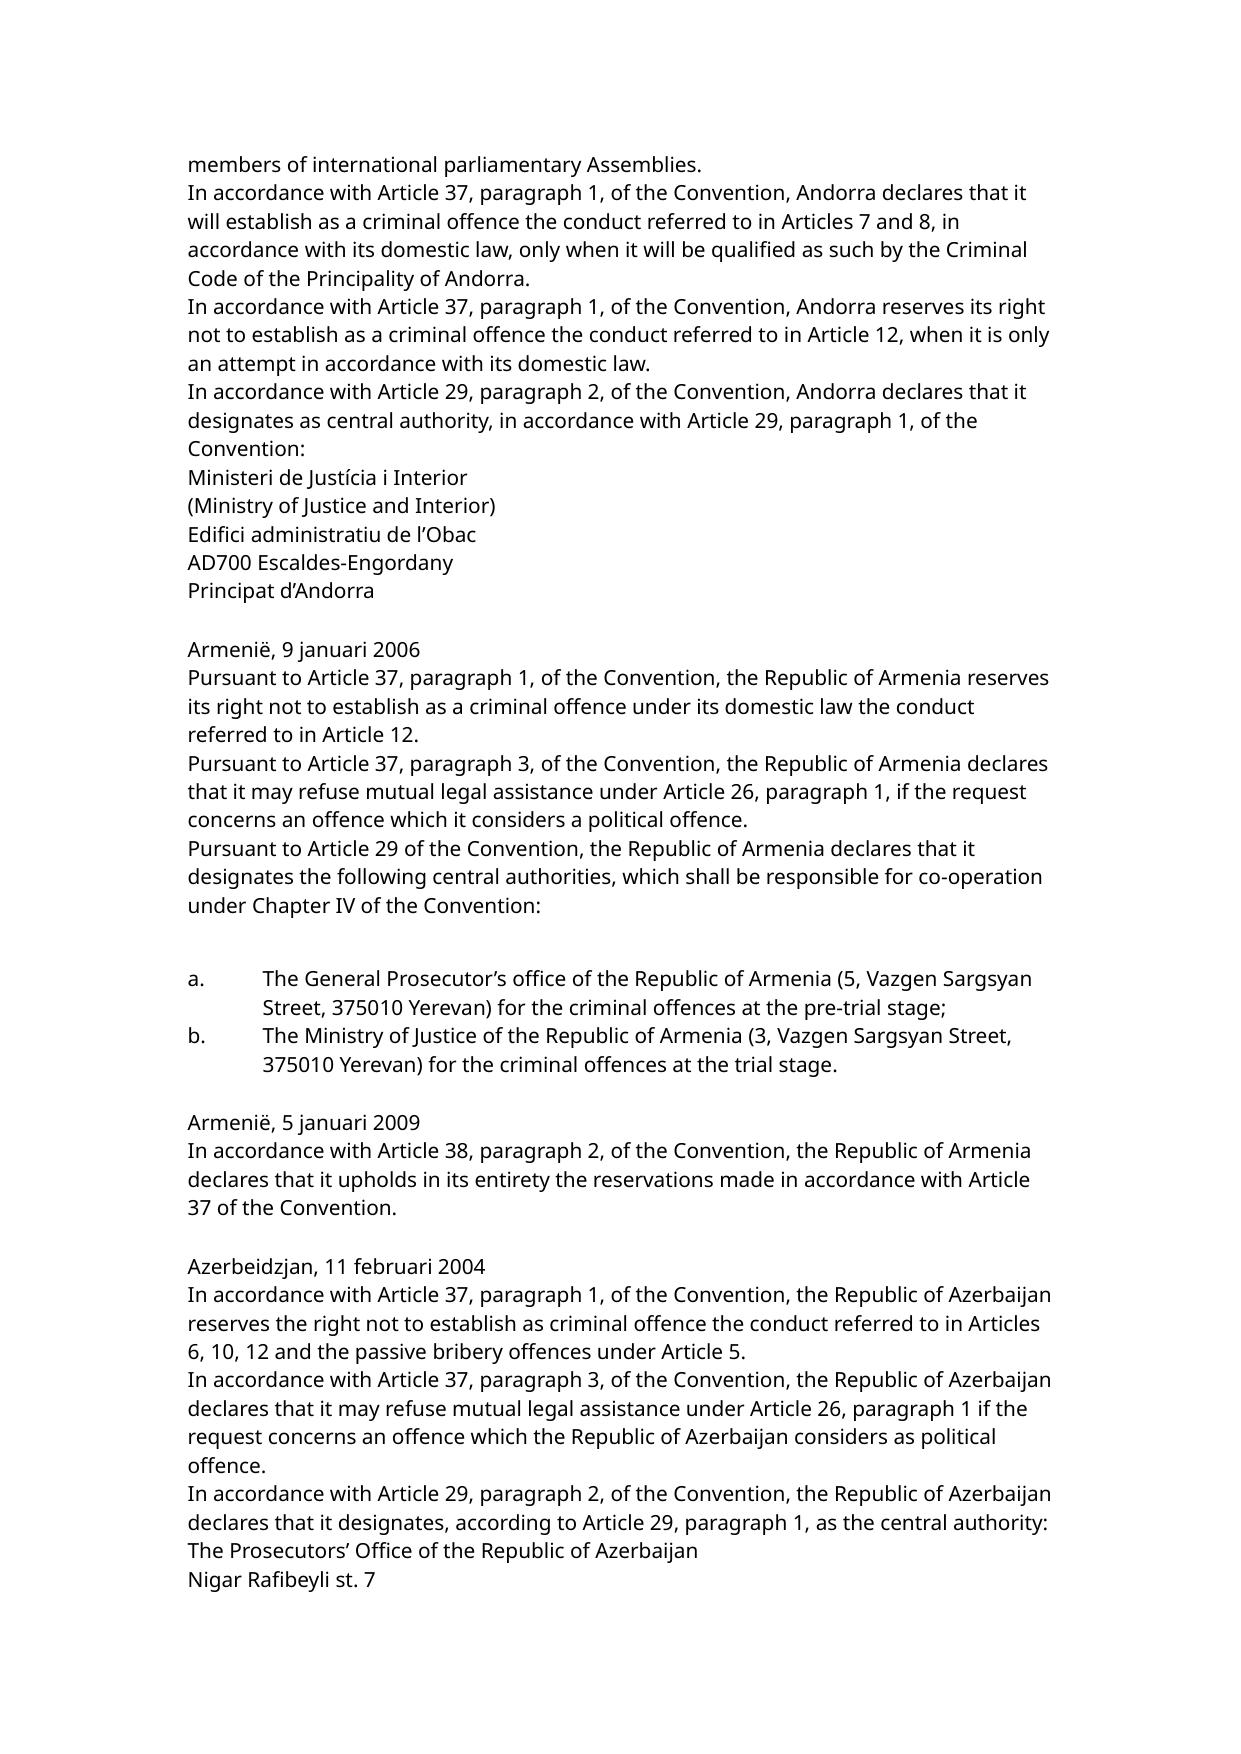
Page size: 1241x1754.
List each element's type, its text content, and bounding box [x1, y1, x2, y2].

list The General Prosecutor’s office of the Republic of Armenia (5, Vazgen Sargsyan Street, 375010 Yerevan) for the criminal offences at the pre-trial stage; [187, 964, 1053, 1021]
text Azerbeidzjan, 11 februari 2004 [187, 1252, 1053, 1280]
text Pursuant to Article 37, paragraph 3, of the Convention, the Republic of Armenia declares that it may refuse mutual legal assistance under Article 26, paragraph 1, if the request concerns an offence which it considers a political offence. [187, 749, 1053, 834]
text Edifici administratiu de l’Obac [187, 520, 1053, 548]
text AD700 Escaldes-Engordany [187, 548, 1053, 577]
text Armenië, 9 januari 2006 [187, 635, 1053, 663]
text In accordance with Article 29, paragraph 2, of the Convention, Andorra declares that it designates as central authority, in accordance with Article 29, paragraph 1, of the Convention: [187, 377, 1053, 463]
text Principat d’Andorra [187, 577, 1053, 605]
text In accordance with Article 37, paragraph 3, of the Convention, the Republic of Azerbaijan declares that it may refuse mutual legal assistance under Article 26, paragraph 1 if the request concerns an offence which the Republic of Azerbaijan considers as political offence. [187, 1366, 1053, 1479]
text In accordance with Article 29, paragraph 2, of the Convention, the Republic of Azerbaijan declares that it designates, according to Article 29, paragraph 1, as the central authority: [187, 1479, 1053, 1536]
text In accordance with Article 38, paragraph 2, of the Convention, the Republic of Armenia declares that it upholds in its entirety the reservations made in accordance with Article 37 of the Convention. [187, 1137, 1053, 1222]
text Pursuant to Article 37, paragraph 1, of the Convention, the Republic of Armenia reserves its right not to establish as a criminal offence under its domestic law the conduct referred to in Article 12. [187, 663, 1053, 749]
text members of international parliamentary Assemblies. [187, 150, 1053, 178]
text (Ministry of Justice and Interior) [187, 491, 1053, 520]
text In accordance with Article 37, paragraph 1, of the Convention, Andorra declares that it will establish as a criminal offence the conduct referred to in Articles 7 and 8, in accordance with its domestic law, only when it will be qualified as such by the Criminal Code of the Principality of Andorra. [187, 178, 1053, 292]
text The Prosecutors’ Office of the Republic of Azerbaijan [187, 1536, 1053, 1565]
text Armenië, 5 januari 2009 [187, 1108, 1053, 1137]
text Ministeri de Justícia i Interior [187, 463, 1053, 491]
list The Ministry of Justice of the Republic of Armenia (3, Vazgen Sargsyan Street, 375010 Yerevan) for the criminal offences at the trial stage. [187, 1021, 1053, 1078]
text In accordance with Article 37, paragraph 1, of the Convention, Andorra reserves its right not to establish as a criminal offence the conduct referred to in Article 12, when it is only an attempt in accordance with its domestic law. [187, 292, 1053, 377]
text In accordance with Article 37, paragraph 1, of the Convention, the Republic of Azerbaijan reserves the right not to establish as criminal offence the conduct referred to in Articles 6, 10, 12 and the passive bribery offences under Article 5. [187, 1280, 1053, 1366]
text Nigar Rafibeyli st. 7 [187, 1565, 1053, 1593]
text Pursuant to Article 29 of the Convention, the Republic of Armenia declares that it designates the following central authorities, which shall be responsible for co-operation under Chapter IV of the Convention: [187, 834, 1053, 919]
